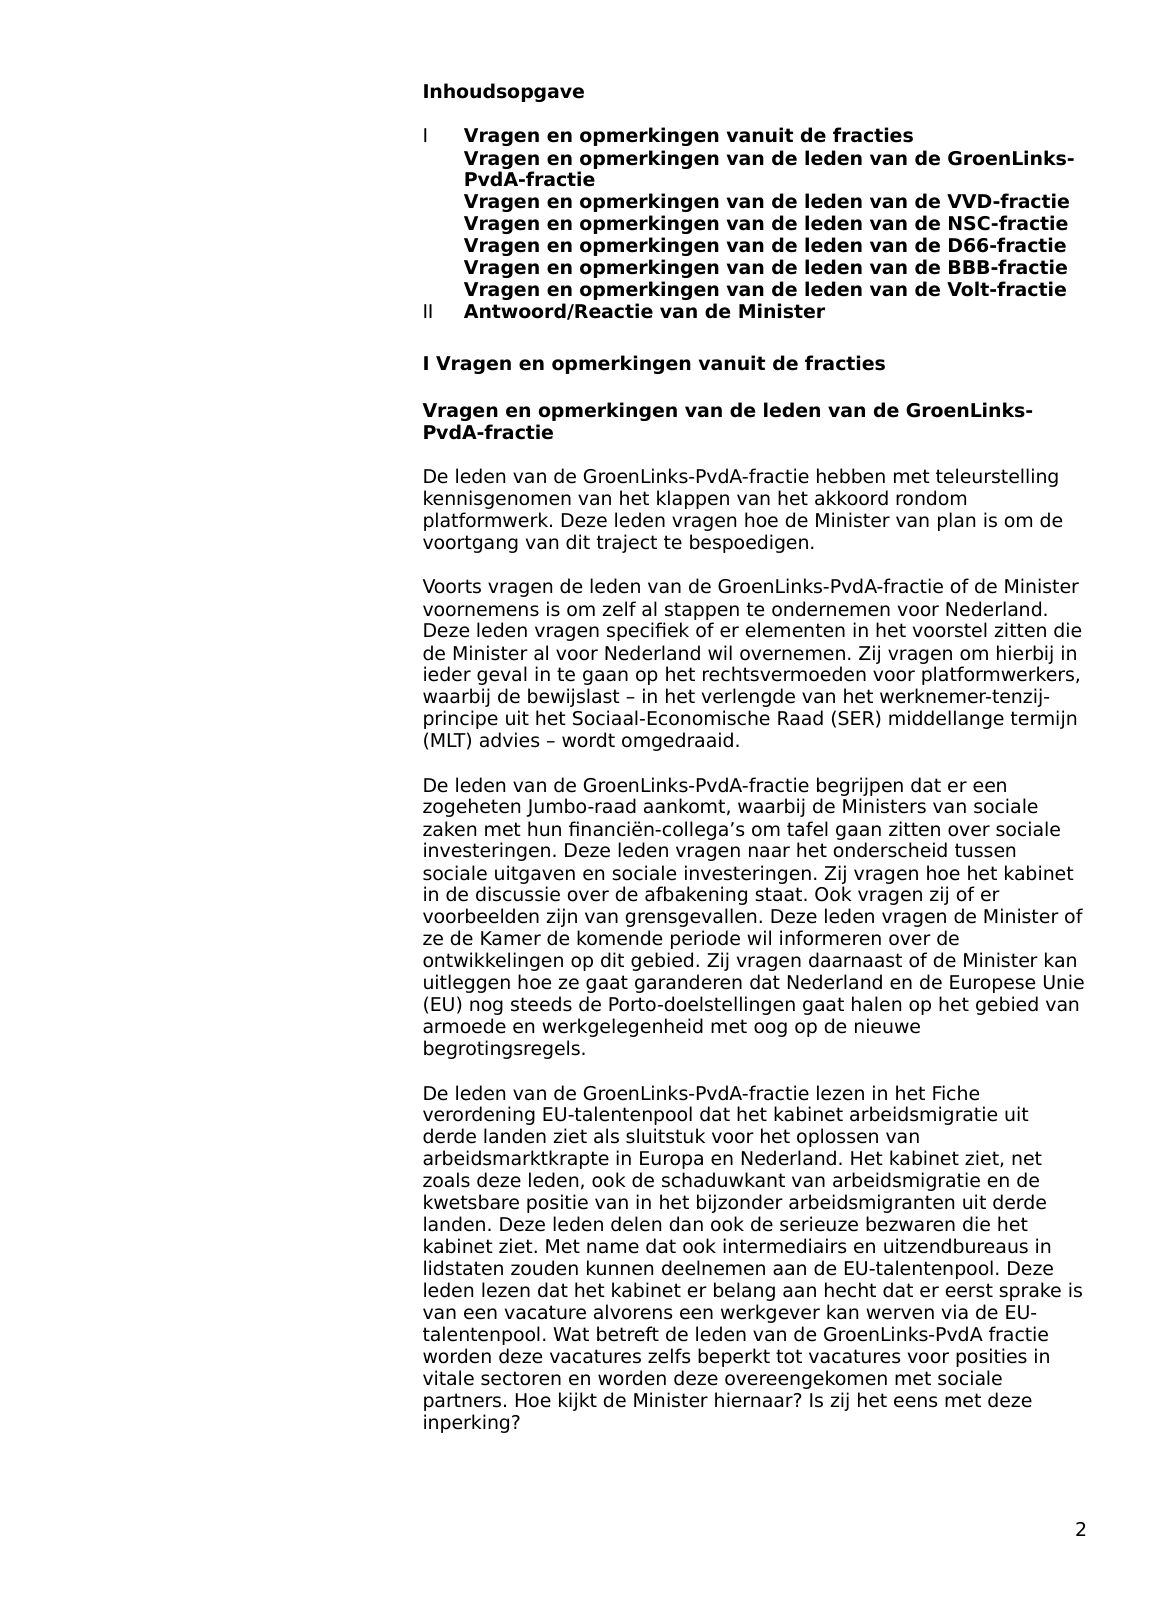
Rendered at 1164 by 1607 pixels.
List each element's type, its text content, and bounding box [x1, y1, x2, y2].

text Voorts vragen de leden van de GroenLinks-PvdA-fractie of de Minister voornemens is om zelf al stappen te ondernemen voor Nederland. Deze leden vragen specifiek of er elementen in het voorstel zitten die de Minister al voor Nederland wil overnemen. Zij vragen om hierbij in ieder geval in te gaan op het rechtsvermoeden voor platformwerkers, waarbij de bewijslast – in het verlengde van het werknemer-tenzij-principe uit het Sociaal-Economische Raad (SER) middellange termijn (MLT) advies – wordt omgedraaid. [422, 576, 1087, 752]
text Vragen en opmerkingen van de leden van de GroenLinks-PvdA-fractie [464, 147, 1087, 191]
text Vragen en opmerkingen van de leden van de BBB-fractie [464, 257, 1087, 279]
text De leden van de GroenLinks-PvdA-fractie lezen in het Fiche verordening EU-talentenpool dat het kabinet arbeidsmigratie uit derde landen ziet als sluitstuk voor het oplossen van arbeidsmarktkrapte in Europa en Nederland. Het kabinet ziet, net zoals deze leden, ook de schaduwkant van arbeidsmigratie en de kwetsbare positie van in het bijzonder arbeidsmigranten uit derde landen. Deze leden delen dan ook de serieuze bezwaren die het kabinet ziet. Met name dat ook intermediairs en uitzendbureaus in lidstaten zouden kunnen deelnemen aan de EU-talentenpool. Deze leden lezen dat het kabinet er belang aan hecht dat er eerst sprake is van een vacature alvorens een werkgever kan werven via de EU-talentenpool. Wat betreft de leden van de GroenLinks-PvdA fractie worden deze vacatures zelfs beperkt tot vacatures voor posities in vitale sectoren en worden deze overeengekomen met sociale partners. Hoe kijkt de Minister hiernaar? Is zij het eens met deze inperking? [422, 1082, 1087, 1434]
text Vragen en opmerkingen van de leden van de NSC-fractie [464, 213, 1087, 235]
text Vragen en opmerkingen van de leden van de D66-fractie [464, 235, 1087, 257]
text I Vragen en opmerkingen vanuit de fracties [422, 125, 1087, 147]
text II Antwoord/Reactie van de Minister [422, 301, 1087, 323]
text De leden van de GroenLinks-PvdA-fractie begrijpen dat er een zogeheten Jumbo-raad aankomt, waarbij de Ministers van sociale zaken met hun financiën-collega’s om tafel gaan zitten over sociale investeringen. Deze leden vragen naar het onderscheid tussen sociale uitgaven en sociale investeringen. Zij vragen hoe het kabinet in de discussie over de afbakening staat. Ook vragen zij of er voorbeelden zijn van grensgevallen. Deze leden vragen de Minister of ze de Kamer de komende periode wil informeren over de ontwikkelingen op dit gebied. Zij vragen daarnaast of de Minister kan uitleggen hoe ze gaat garanderen dat Nederland en de Europese Unie (EU) nog steeds de Porto-doelstellingen gaat halen op het gebied van armoede en werkgelegenheid met oog op de nieuwe begrotingsregels. [422, 774, 1087, 1060]
text De leden van de GroenLinks-PvdA-fractie hebben met teleurstelling kennisgenomen van het klappen van het akkoord rondom platformwerk. Deze leden vragen hoe de Minister van plan is om de voortgang van dit traject te bespoedigen. [422, 466, 1087, 554]
text Vragen en opmerkingen van de leden van de Volt-fractie [464, 279, 1087, 301]
subtitle Vragen en opmerkingen van de leden van de GroenLinks-PvdA-fractie [422, 400, 1087, 444]
subtitle I Vragen en opmerkingen vanuit de fracties [422, 353, 1087, 375]
text Vragen en opmerkingen van de leden van de VVD-fractie [464, 191, 1087, 213]
subtitle Inhoudsopgave [422, 81, 1087, 103]
